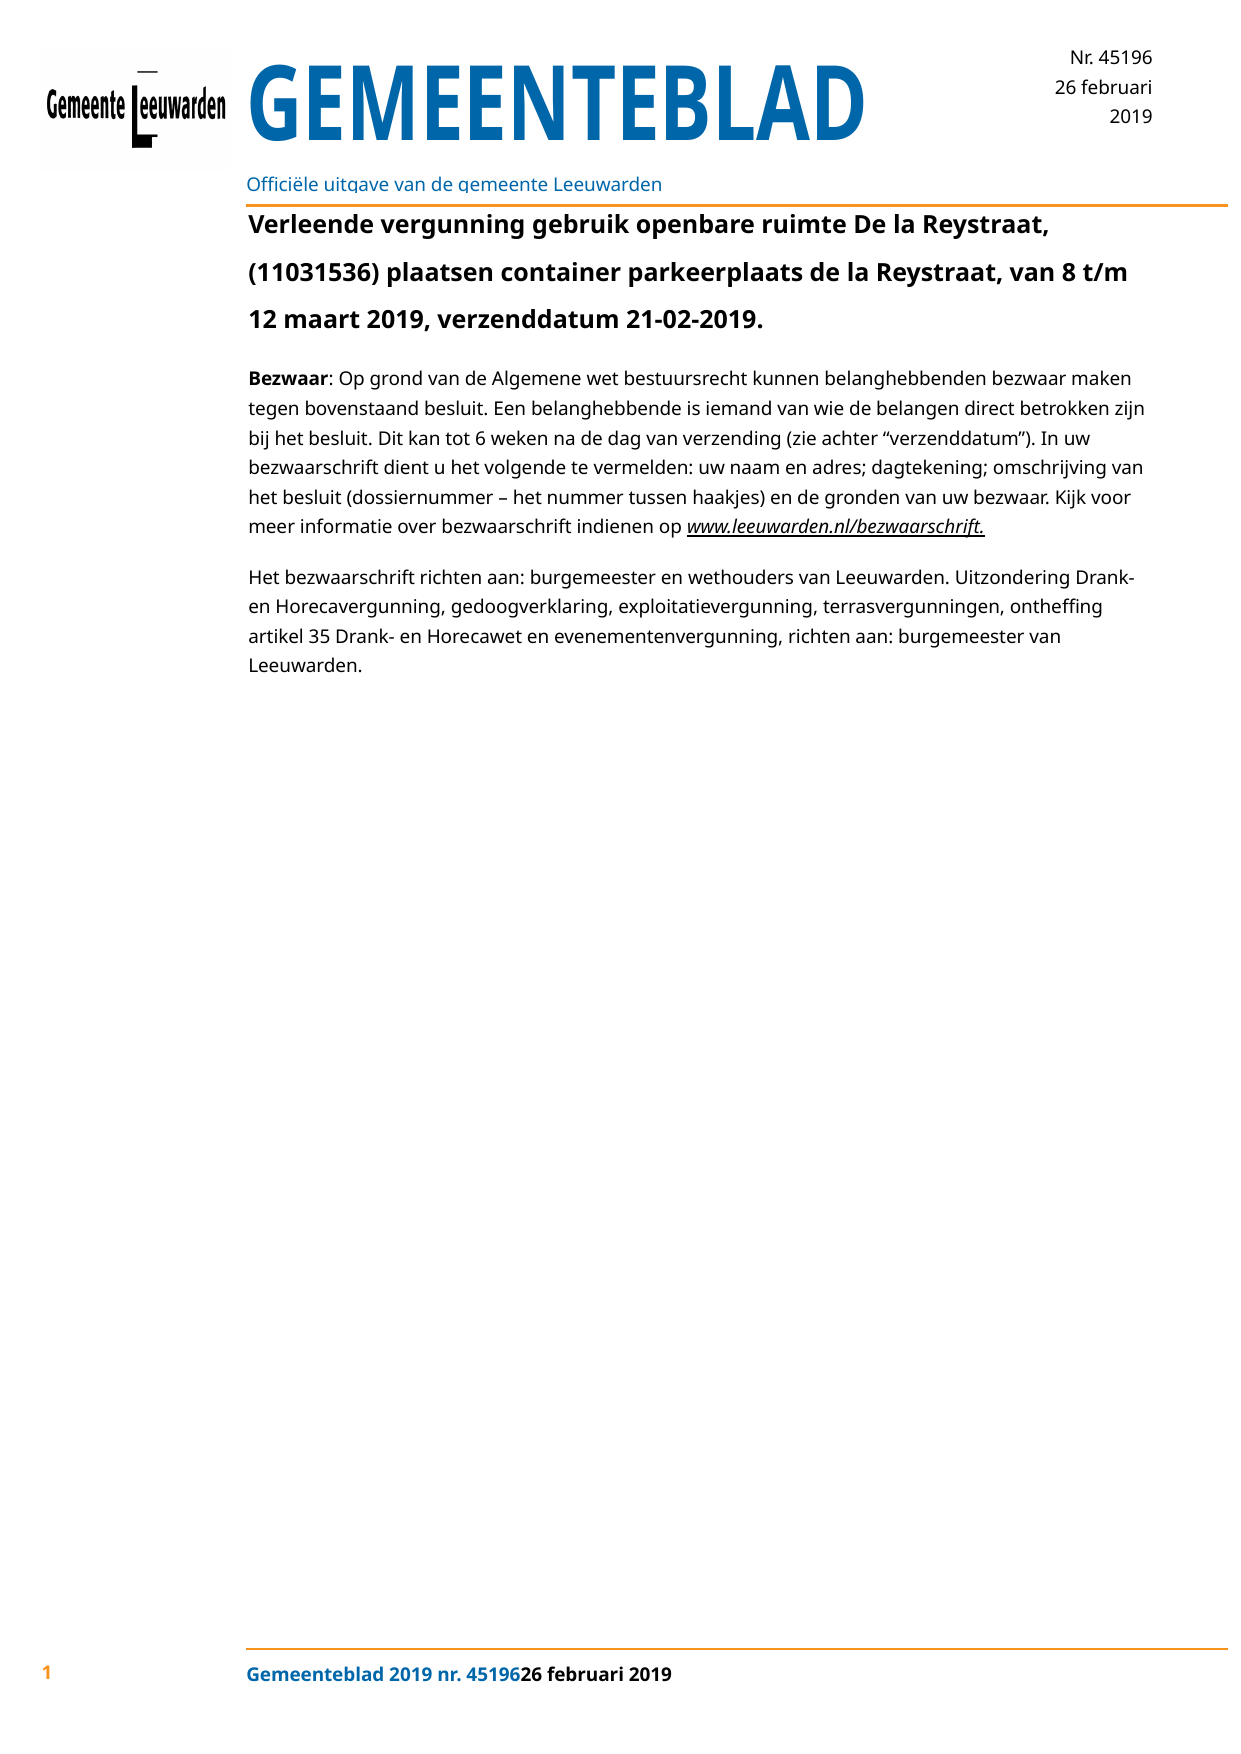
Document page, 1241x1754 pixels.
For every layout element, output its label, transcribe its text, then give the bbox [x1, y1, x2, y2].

text Het bezwaarschrift richten aan: burgemeester en wethouders van Leeuwarden. Uitzondering Drank- en Horecavergunning, gedoogverklaring, exploitatievergunning, terrasvergunningen, ontheffing artikel 35 Drank- en Horecawet en evenementenvergunning, richten aan: burgemeester van Leeuwarden. [248, 564, 1152, 678]
picture [41, 47, 231, 172]
text Bezwaar: Op grond van de Algemene wet bestuursrecht kunnen belanghebbenden bezwaar maken tegen bovenstaand besluit. Een belanghebbende is iemand van wie de belangen direct betrokken zijn bij het besluit. Dit kan tot 6 weken na de dag van verzending (zie achter “verzenddatum”). In uw bezwaarschrift dient u het volgende te vermelden: uw naam en adres; dagtekening; omschrijving van het besluit (dossiernummer – het nummer tussen haakjes) en de gronden van uw bezwaar. Kijk voor meer informatie over bezwaarschrift indienen op www.leeuwarden.nl/bezwaarschrift. [248, 366, 1152, 539]
text Verleende vergunning gebruik openbare ruimte De la Reystraat, (11031536) plaatsen container parkeerplaats de la Reystraat, van 8 t/m 12 maart 2019, verzenddatum 21-02-2019. [248, 207, 1152, 336]
